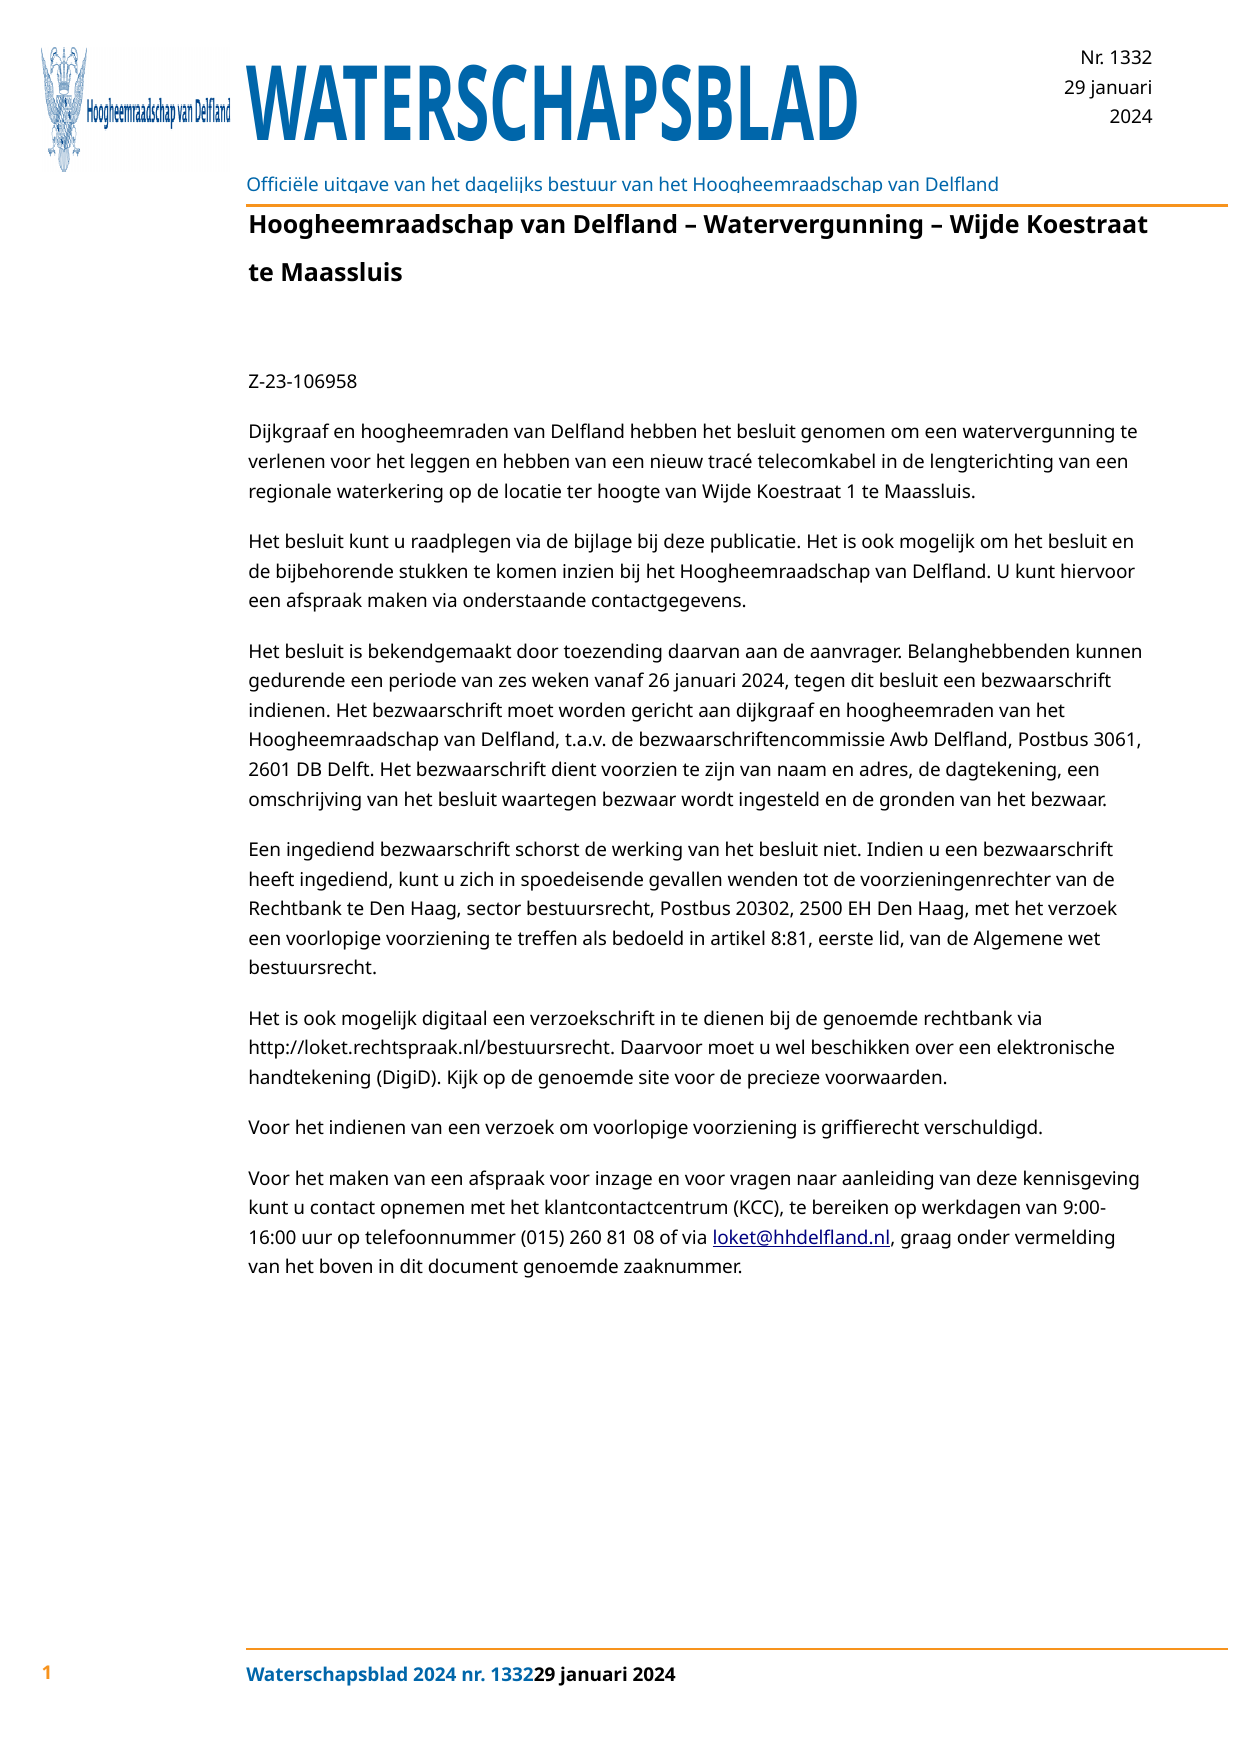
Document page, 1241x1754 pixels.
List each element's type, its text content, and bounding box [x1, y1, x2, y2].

text Een ingediend bezwaarschrift schorst de werking van het besluit niet. Indien u een bezwaarschrift heeft ingediend, kunt u zich in spoedeisende gevallen wenden tot de voorzieningenrechter van de Rechtbank te Den Haag, sector bestuursrecht, Postbus 20302, 2500 EH Den Haag, met het verzoek een voorlopige voorziening te treffen als bedoeld in artikel 8:81, eerste lid, van de Algemene wet bestuursrecht. [248, 836, 1152, 980]
text Het besluit is bekendgemaakt door toezending daarvan aan de aanvrager. Belanghebbenden kunnen gedurende een periode van zes weken vanaf 26 januari 2024, tegen dit besluit een bezwaarschrift indienen. Het bezwaarschrift moet worden gericht aan dijkgraaf en hoogheemraden van het Hoogheemraadschap van Delfland, t.a.v. de bezwaarschriftencommissie Awb Delfland, Postbus 3061, 2601 DB Delft. Het bezwaarschrift dient voorzien te zijn van naam en adres, de dagtekening, een omschrijving van het besluit waartegen bezwaar wordt ingesteld en de gronden van het bezwaar. [248, 638, 1152, 812]
text Voor het maken van een afspraak voor inzage en voor vragen naar aanleiding van deze kennisgeving kunt u contact opnemen met het klantcontactcentrum (KCC), te bereiken op werkdagen van 9:00-16:00 uur op telefoonnummer (015) 260 81 08 of via loket@hhdelfland.nl, graag onder vermelding van het boven in dit document genoemde zaaknummer. [248, 1165, 1152, 1279]
text Voor het indienen van een verzoek om voorlopige voorziening is griffierecht verschuldigd. [248, 1114, 1152, 1140]
text Het besluit kunt u raadplegen via de bijlage bij deze publicatie. Het is ook mogelijk om het besluit en de bijbehorende stukken te komen inzien bij het Hoogheemraadschap van Delfland. U kunt hiervoor een afspraak maken via onderstaande contactgegevens. [248, 528, 1152, 613]
text Hoogheemraadschap van Delfland – Watervergunning – Wijde Koestraat te Maassluis [248, 207, 1152, 288]
text Dijkgraaf en hoogheemraden van Delfland hebben het besluit genomen om een watervergunning te verlenen voor het leggen en hebben van een nieuw tracé telecomkabel in de lengterichting van een regionale waterkering op de locatie ter hoogte van Wijde Koestraat 1 te Maassluis. [248, 419, 1152, 504]
text Het is ook mogelijk digitaal een verzoekschrift in te dienen bij de genoemde rechtbank via http://loket.rechtspraak.nl/bestuursrecht. Daarvoor moet u wel beschikken over een elektronische handtekening (DigiD). Kijk op de genoemde site voor de precieze voorwaarden. [248, 1005, 1152, 1090]
text Z-23-106958 [248, 368, 1152, 394]
picture [41, 47, 231, 172]
